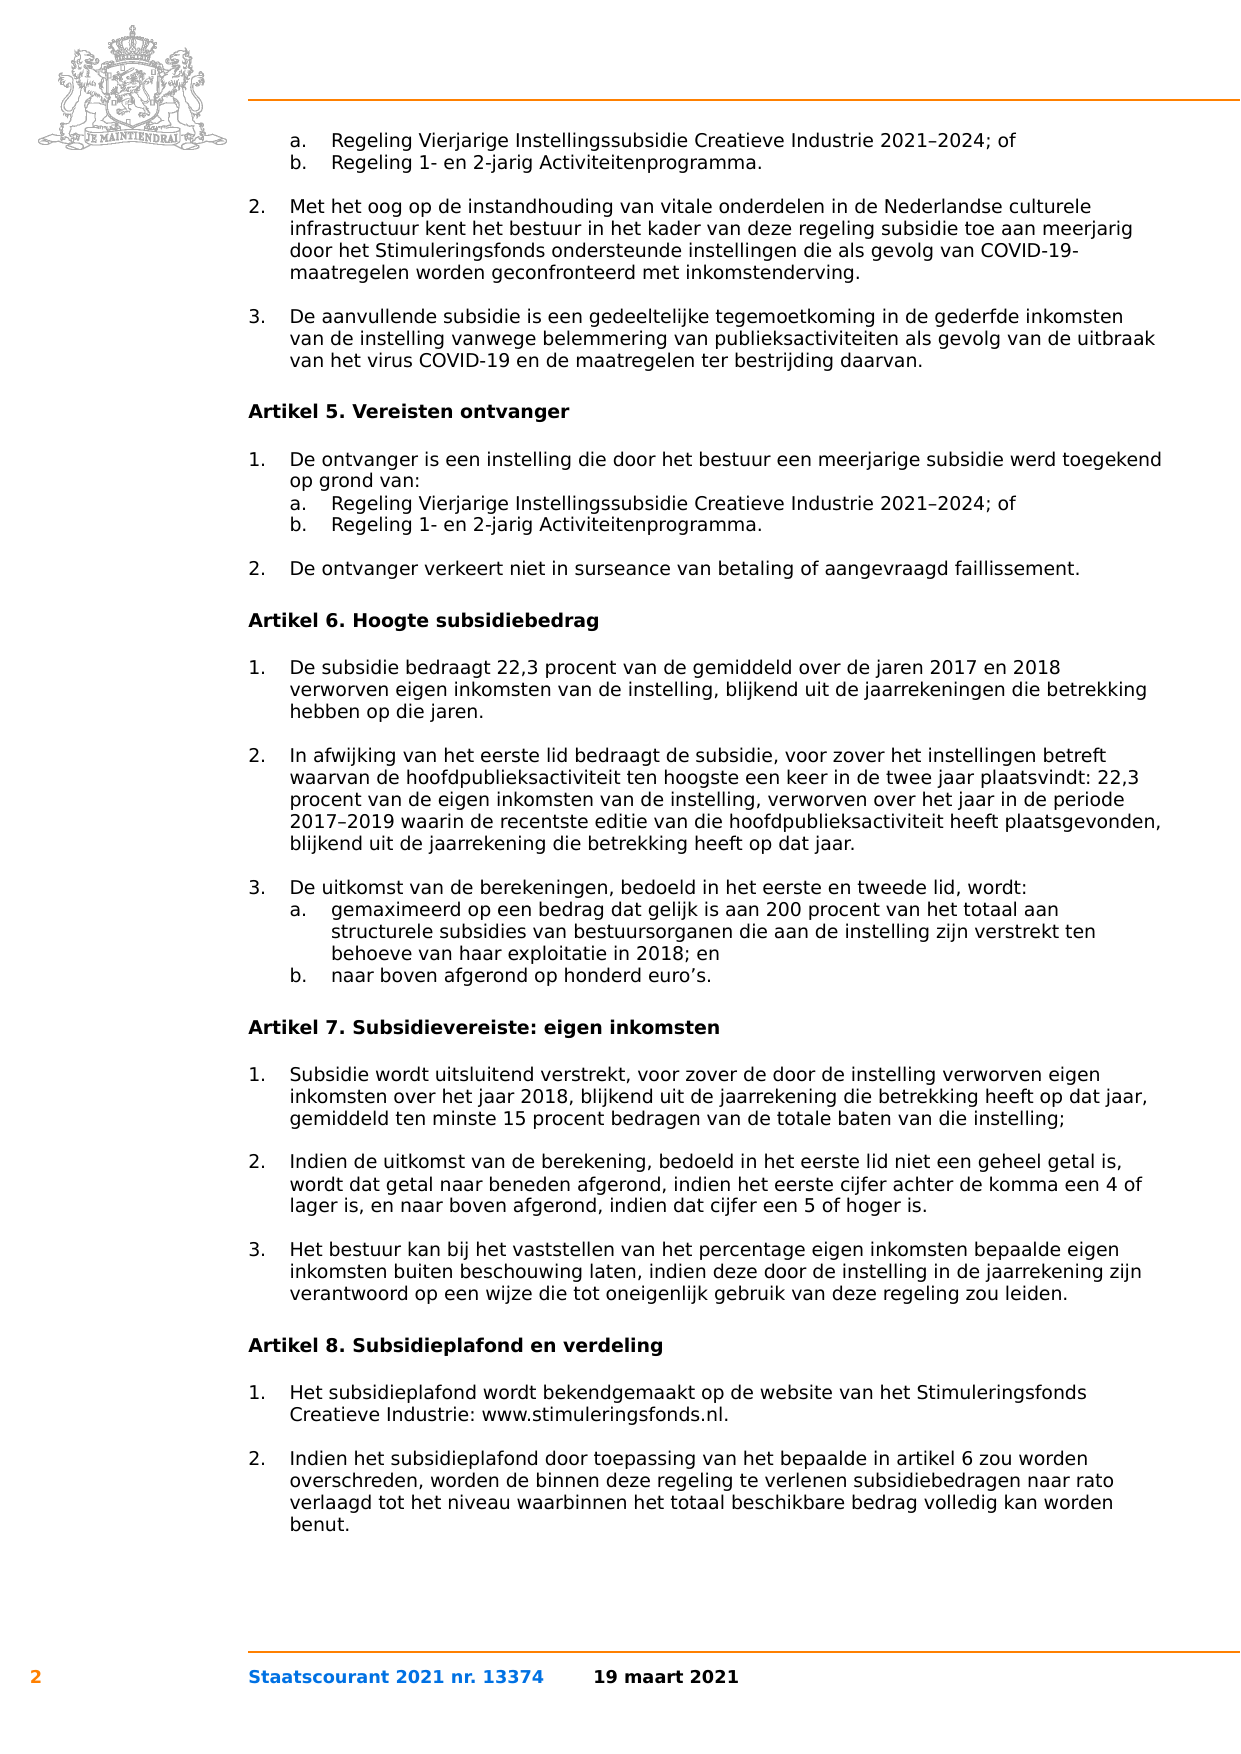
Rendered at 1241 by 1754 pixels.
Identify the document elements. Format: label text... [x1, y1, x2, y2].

text 2. Indien het subsidieplafond door toepassing van het bepaalde in artikel 6 zou worden overschreden, worden de binnen deze regeling te verlenen subsidiebedragen naar rato verlaagd tot het niveau waarbinnen het totaal beschikbare bedrag volledig kan worden benut. [248, 1448, 1163, 1536]
text a. Regeling Vierjarige Instellingssubsidie Creatieve Industrie 2021–2024; of [289, 492, 1163, 514]
text 3. De uitkomst van de berekeningen, bedoeld in het eerste en tweede lid, wordt: [248, 877, 1163, 899]
text b. naar boven afgerond op honderd euro’s. [289, 965, 1163, 987]
text a. gemaximeerd op een bedrag dat gelijk is aan 200 procent van het totaal aan structurele subsidies van bestuursorganen die aan de instelling zijn verstrekt ten behoeve van haar exploitatie in 2018; en [289, 899, 1163, 965]
subtitle Artikel 5. Vereisten ontvanger [248, 401, 1163, 423]
text b. Regeling 1- en 2-jarig Activiteitenprogramma. [289, 152, 1163, 174]
text 2. De ontvanger verkeert niet in surseance van betaling of aangevraagd faillissement. [248, 558, 1163, 580]
text b. Regeling 1- en 2-jarig Activiteitenprogramma. [289, 514, 1163, 536]
text 1. De subsidie bedraagt 22,3 procent van de gemiddeld over de jaren 2017 en 2018 verworven eigen inkomsten van de instelling, blijkend uit de jaarrekeningen die betrekking hebben op die jaren. [248, 657, 1163, 723]
text 3. Het bestuur kan bij het vaststellen van het percentage eigen inkomsten bepaalde eigen inkomsten buiten beschouwing laten, indien deze door de instelling in de jaarrekening zijn verantwoord op een wijze die tot oneigenlijk gebruik van deze regeling zou leiden. [248, 1239, 1163, 1305]
text 1. De ontvanger is een instelling die door het bestuur een meerjarige subsidie werd toegekend op grond van: [248, 448, 1163, 492]
text 2. In afwijking van het eerste lid bedraagt de subsidie, voor zover het instellingen betreft waarvan de hoofdpublieksactiviteit ten hoogste een keer in de twee jaar plaatsvindt: 22,3 procent van de eigen inkomsten van de instelling, verworven over het jaar in de periode 2017–2019 waarin de recentste editie van die hoofdpublieksactiviteit heeft plaatsgevonden, blijkend uit de jaarrekening die betrekking heeft op dat jaar. [248, 745, 1163, 855]
subtitle Artikel 7. Subsidievereiste: eigen inkomsten [248, 1017, 1163, 1039]
text 2. Met het oog op de instandhouding van vitale onderdelen in de Nederlandse culturele infrastructuur kent het bestuur in het kader van deze regeling subsidie toe aan meerjarig door het Stimuleringsfonds ondersteunde instellingen die als gevolg van COVID-19-maatregelen worden geconfronteerd met inkomstenderving. [248, 196, 1163, 284]
text 1. Subsidie wordt uitsluitend verstrekt, voor zover de door de instelling verworven eigen inkomsten over het jaar 2018, blijkend uit de jaarrekening die betrekking heeft op dat jaar, gemiddeld ten minste 15 procent bedragen van de totale baten van die instelling; [248, 1064, 1163, 1129]
text 1. Het subsidieplafond wordt bekendgemaakt op de website van het Stimuleringsfonds Creatieve Industrie: www.stimuleringsfonds.nl. [248, 1382, 1163, 1426]
subtitle Artikel 8. Subsidieplafond en verdeling [248, 1335, 1163, 1357]
text 3. De aanvullende subsidie is een gedeeltelijke tegemoetkoming in de gederfde inkomsten van de instelling vanwege belemmering van publieksactiviteiten als gevolg van de uitbraak van het virus COVID-19 en de maatregelen ter bestrijding daarvan. [248, 306, 1163, 371]
subtitle Artikel 6. Hoogte subsidiebedrag [248, 610, 1163, 632]
text a. Regeling Vierjarige Instellingssubsidie Creatieve Industrie 2021–2024; of [289, 130, 1163, 152]
picture [38, 25, 227, 150]
text 2. Indien de uitkomst van de berekening, bedoeld in het eerste lid niet een geheel getal is, wordt dat getal naar beneden afgerond, indien het eerste cijfer achter de komma een 4 of lager is, en naar boven afgerond, indien dat cijfer een 5 of hoger is. [248, 1151, 1163, 1217]
